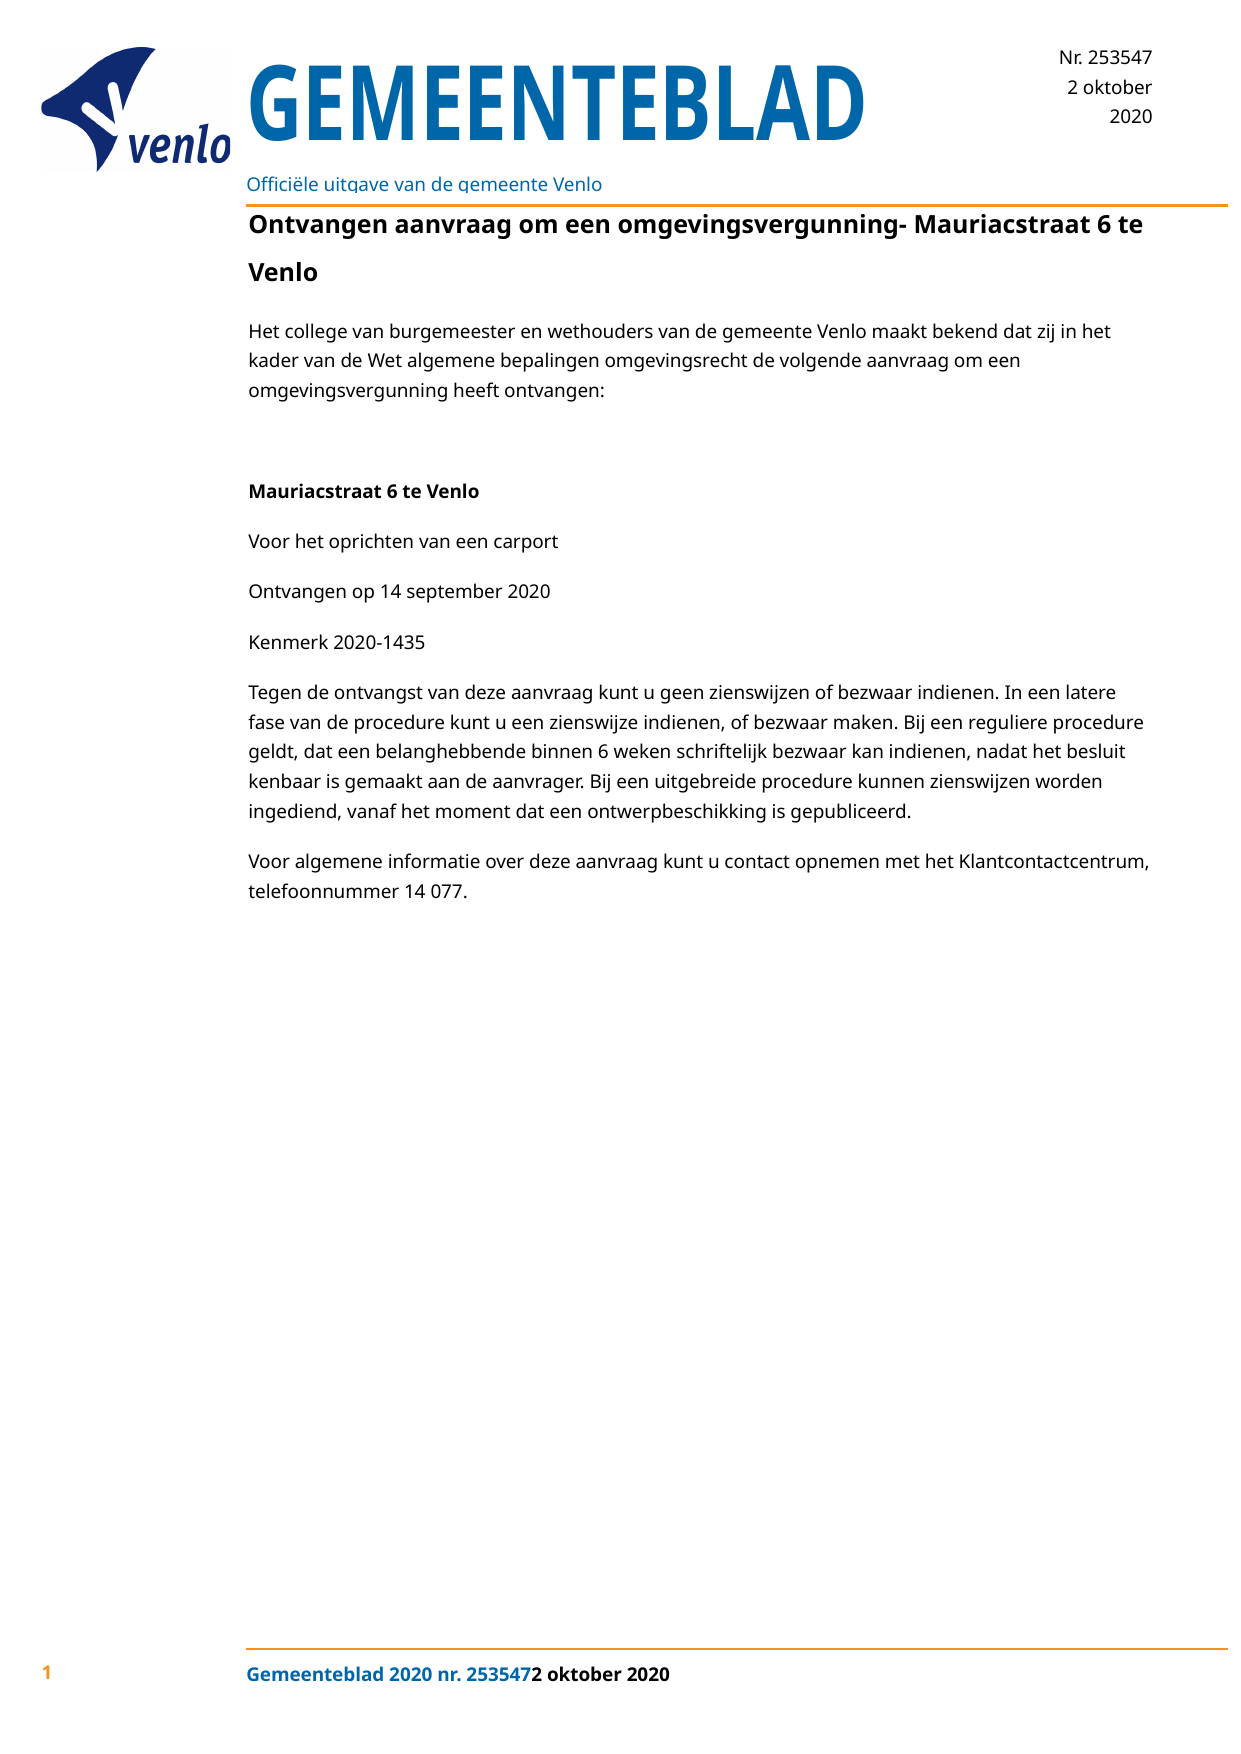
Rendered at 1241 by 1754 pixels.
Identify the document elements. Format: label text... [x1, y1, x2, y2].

text Voor het oprichten van een carport [248, 528, 1152, 554]
text Mauriacstraat 6 te Venlo [248, 478, 1152, 504]
text Ontvangen op 14 september 2020 [248, 579, 1152, 604]
picture [41, 47, 231, 172]
text Voor algemene informatie over deze aanvraag kunt u contact opnemen met het Klantcontactcentrum, telefoonnummer 14 077. [248, 848, 1152, 904]
text Kenmerk 2020-1435 [248, 629, 1152, 655]
text Tegen de ontvangst van deze aanvraag kunt u geen zienswijzen of bezwaar indienen. In een latere fase van de procedure kunt u een zienswijze indienen, of bezwaar maken. Bij een reguliere procedure geldt, dat een belanghebbende binnen 6 weken schriftelijk bezwaar kan indienen, nadat het besluit kenbaar is gemaakt aan de aanvrager. Bij een uitgebreide procedure kunnen zienswijzen worden ingediend, vanaf het moment dat een ontwerpbeschikking is gepubliceerd. [248, 679, 1152, 824]
text Het college van burgemeester en wethouders van de gemeente Venlo maakt bekend dat zij in het kader van de Wet algemene bepalingen omgevingsrecht de volgende aanvraag om een omgevingsvergunning heeft ontvangen: [248, 318, 1152, 403]
text Ontvangen aanvraag om een omgevingsvergunning- Mauriacstraat 6 te Venlo [248, 207, 1152, 288]
